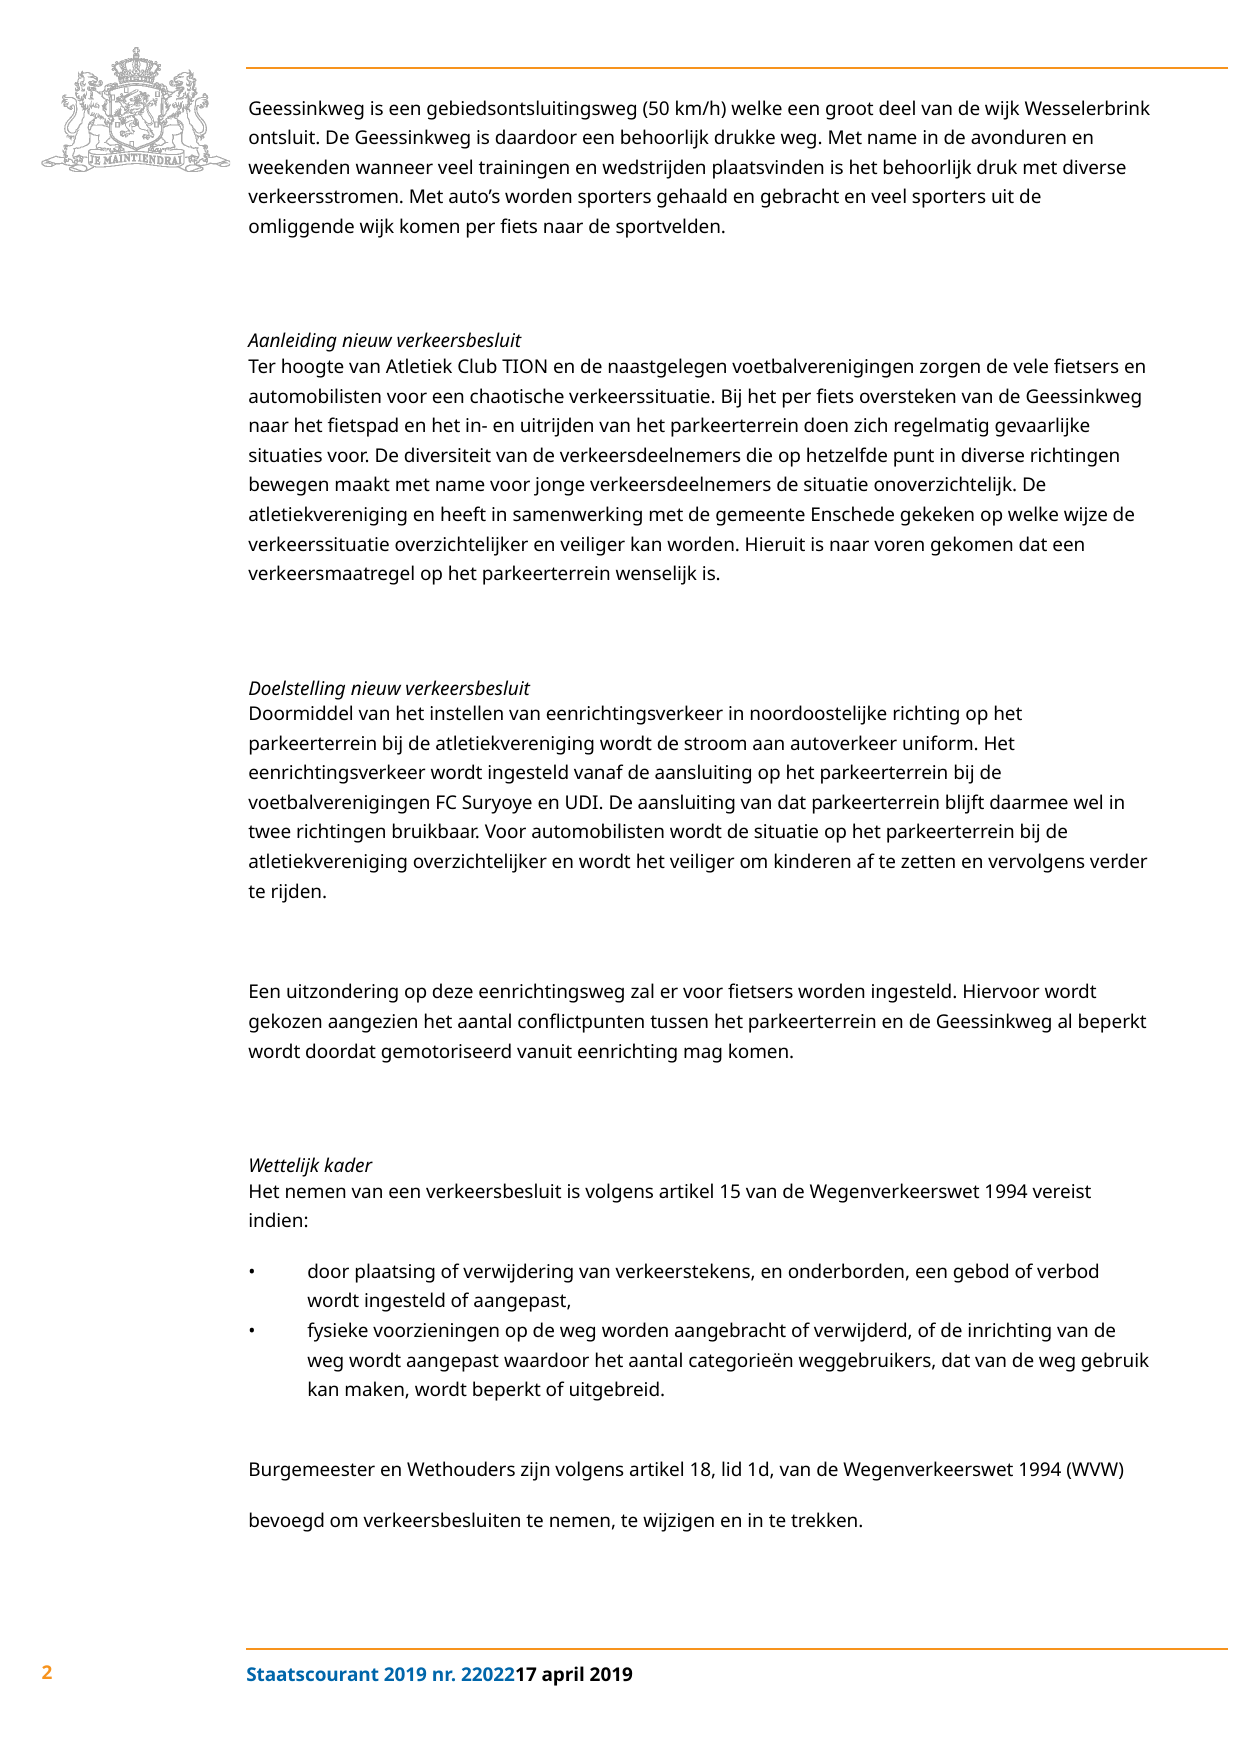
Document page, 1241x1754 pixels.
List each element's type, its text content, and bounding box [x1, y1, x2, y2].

text Aanleiding nieuw verkeersbesluit [248, 327, 1152, 353]
text Het nemen van een verkeersbesluit is volgens artikel 15 van de Wegenverkeerswet 1994 vereist indien: [248, 1178, 1152, 1233]
text Geessinkweg is een gebiedsontsluitingsweg (50 km/h) welke een groot deel van de wijk Wesselerbrink ontsluit. De Geessinkweg is daardoor een behoorlijk drukke weg. Met name in de avonduren en weekenden wanneer veel trainingen en wedstrijden plaatsvinden is het behoorlijk druk met diverse verkeersstromen. Met auto’s worden sporters gehaald en gebracht en veel sporters uit de omliggende wijk komen per fiets naar de sportvelden. [248, 95, 1152, 239]
text Doormiddel van het instellen van eenrichtingsverkeer in noordoostelijke richting op het parkeerterrein bij de atletiekvereniging wordt de stroom aan autoverkeer uniform. Het eenrichtingsverkeer wordt ingesteld vanaf de aansluiting op het parkeerterrein bij de voetbalverenigingen FC Suryoye en UDI. De aansluiting van dat parkeerterrein blijft daarmee wel in twee richtingen bruikbaar. Voor automobilisten wordt de situatie op het parkeerterrein bij de atletiekvereniging overzichtelijker en wordt het veiliger om kinderen af te zetten en vervolgens verder te rijden. [248, 700, 1152, 904]
text Wettelijk kader [248, 1152, 1152, 1178]
text bevoegd om verkeersbesluiten te nemen, te wijzigen en in te trekken. [248, 1507, 1152, 1532]
picture [41, 47, 231, 172]
text Een uitzondering op deze eenrichtingsweg zal er voor fietsers worden ingesteld. Hiervoor wordt gekozen aangezien het aantal conflictpunten tussen het parkeerterrein en de Geessinkweg al beperkt wordt doordat gemotoriseerd vanuit eenrichting mag komen. [248, 979, 1152, 1064]
text Ter hoogte van Atletiek Club TION en de naastgelegen voetbalverenigingen zorgen de vele fietsers en automobilisten voor een chaotische verkeerssituatie. Bij het per fiets oversteken van de Geessinkweg naar het fietspad en het in- en uitrijden van het parkeerterrein doen zich regelmatig gevaarlijke situaties voor. De diversiteit van de verkeersdeelnemers die op hetzelfde punt in diverse richtingen bewegen maakt met name voor jonge verkeersdeelnemers de situatie onoverzichtelijk. De atletiekvereniging en heeft in samenwerking met de gemeente Enschede gekeken op welke wijze de verkeerssituatie overzichtelijker en veiliger kan worden. Hieruit is naar voren gekomen dat een verkeersmaatregel op het parkeerterrein wenselijk is. [248, 353, 1152, 586]
list fysieke voorzieningen op de weg worden aangebracht of verwijderd, of de inrichting van de weg wordt aangepast waardoor het aantal categorieën weggebruikers, dat van de weg gebruik kan maken, wordt beperkt of uitgebreid. [248, 1317, 1152, 1402]
text Doelstelling nieuw verkeersbesluit [248, 675, 1152, 700]
list door plaatsing of verwijdering van verkeerstekens, en onderborden, een gebod of verbod wordt ingesteld of aangepast, [248, 1258, 1152, 1313]
text Burgemeester en Wethouders zijn volgens artikel 18, lid 1d, van de Wegenverkeerswet 1994 (WVW) [248, 1456, 1152, 1482]
